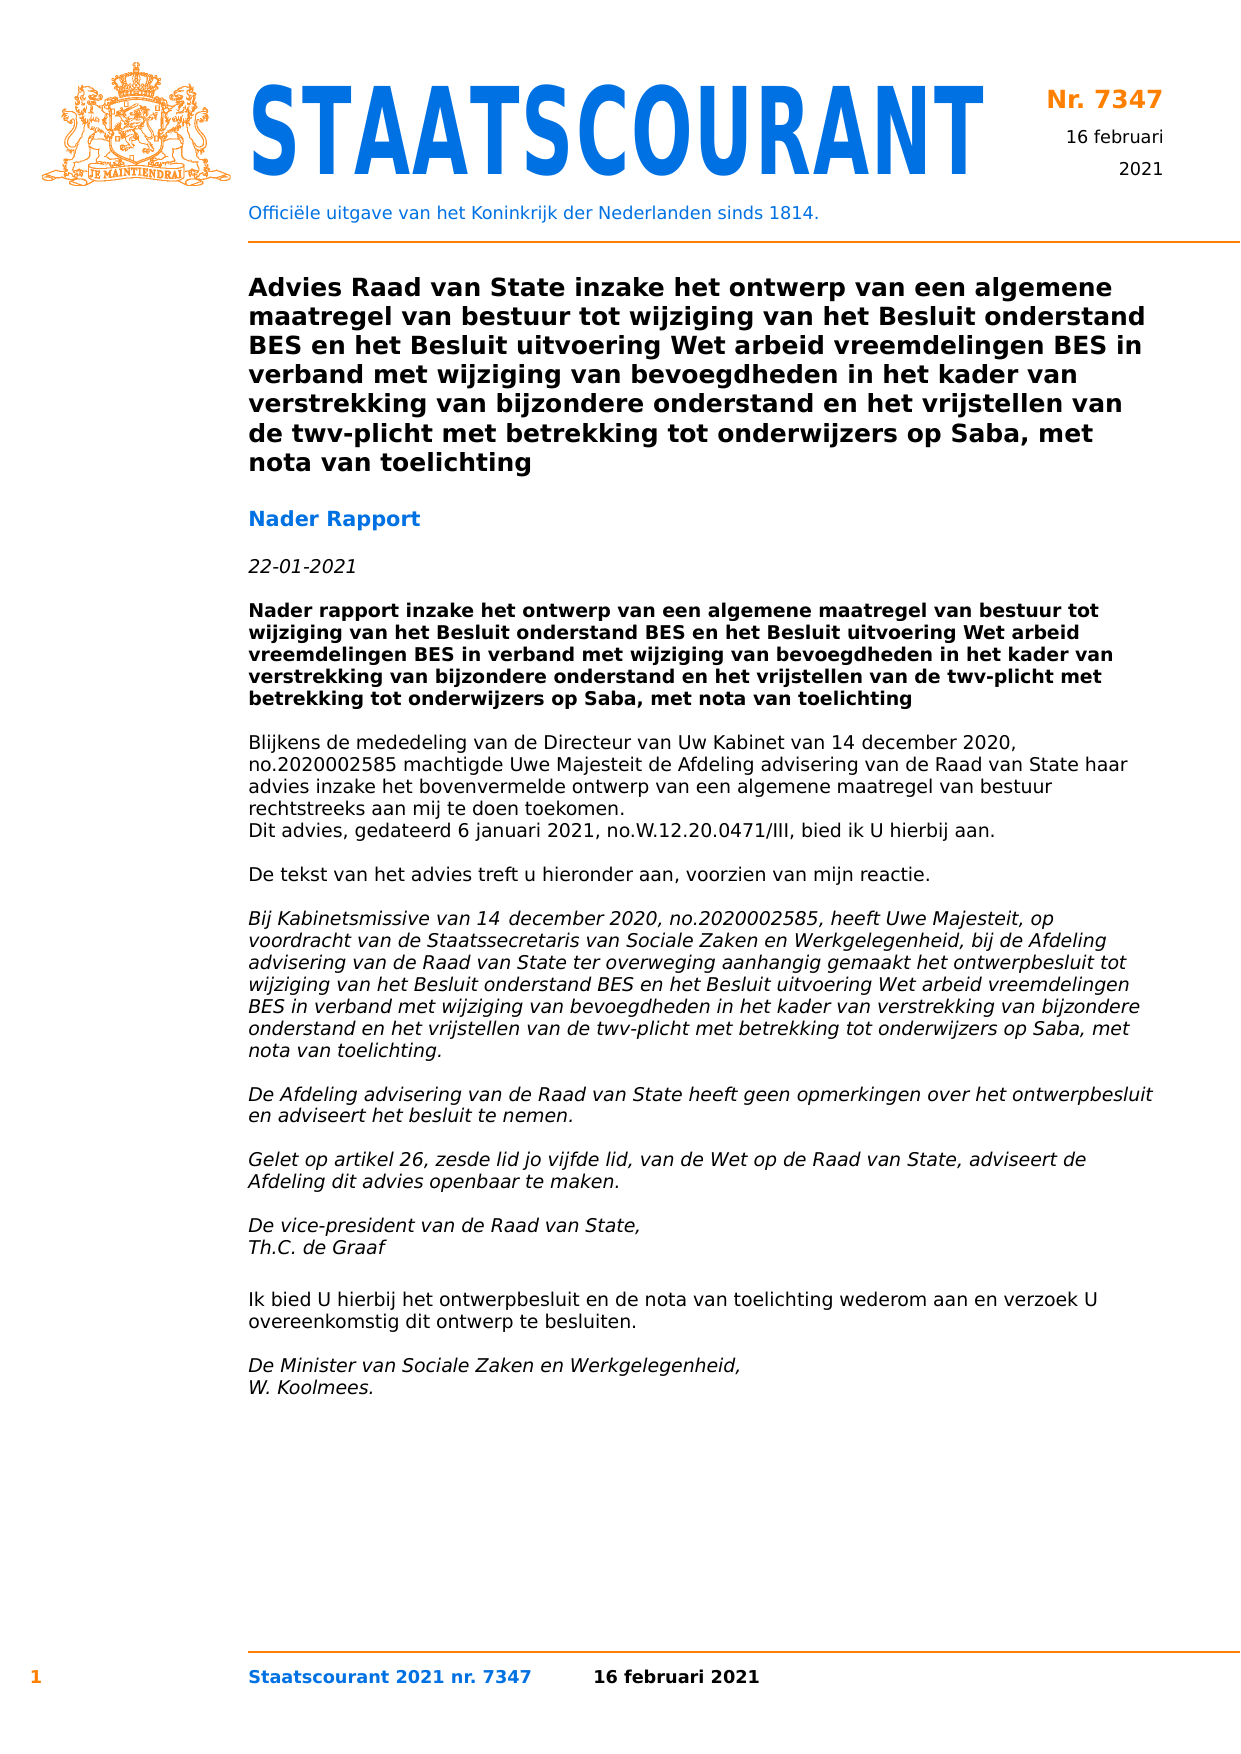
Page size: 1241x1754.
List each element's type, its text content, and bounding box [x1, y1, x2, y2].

text Nader rapport inzake het ontwerp van een algemene maatregel van bestuur tot wijziging van het Besluit onderstand BES en het Besluit uitvoering Wet arbeid vreemdelingen BES in verband met wijziging van bevoegdheden in het kader van verstrekking van bijzondere onderstand en het vrijstellen van de twv-plicht met betrekking tot onderwijzers op Saba, met nota van toelichting [248, 600, 1163, 710]
text De Afdeling advisering van de Raad van State heeft geen opmerkingen over het ontwerpbesluit en adviseert het besluit te nemen. [248, 1083, 1163, 1127]
text Ik bied U hierbij het ontwerpbesluit en de nota van toelichting wederom aan en verzoek U overeenkomstig dit ontwerp te besluiten. [248, 1289, 1163, 1333]
text De tekst van het advies treft u hieronder aan, voorzien van mijn reactie. [248, 864, 1163, 886]
text Blijkens de mededeling van de Directeur van Uw Kabinet van 14 december 2020, no.2020002585 machtigde Uwe Majesteit de Afdeling advisering van de Raad van State haar advies inzake het bovenvermelde ontwerp van een algemene maatregel van bestuur rechtstreeks aan mij te doen toekomen. [248, 732, 1163, 820]
text Dit advies, gedateerd 6 januari 2021, no.W.12.20.0471/III, bied ik U hierbij aan. [248, 820, 1163, 842]
text 22-01-2021 [248, 556, 1163, 578]
text Bij Kabinetsmissive van 14 december 2020, no.2020002585, heeft Uwe Majesteit, op voordracht van de Staatssecretaris van Sociale Zaken en Werkgelegenheid, bij de Afdeling advisering van de Raad van State ter overweging aanhangig gemaakt het ontwerpbesluit tot wijziging van het Besluit onderstand BES en het Besluit uitvoering Wet arbeid vreemdelingen BES in verband met wijziging van bevoegdheden in het kader van verstrekking van bijzondere onderstand en het vrijstellen van de twv-plicht met betrekking tot onderwijzers op Saba, met nota van toelichting. [248, 908, 1163, 1062]
table_header [25, 62, 248, 241]
subtitle Advies Raad van State inzake het ontwerp van een algemene maatregel van bestuur tot wijziging van het Besluit onderstand BES en het Besluit uitvoering Wet arbeid vreemdelingen BES in verband met wijziging van bevoegdheden in het kader van verstrekking van bijzondere onderstand en het vrijstellen van de twv-plicht met betrekking tot onderwijzers op Saba, met nota van toelichting [248, 273, 1163, 477]
subtitle Nader Rapport [248, 507, 1163, 531]
text De Minister van Sociale Zaken en Werkgelegenheid, W. Koolmees. [248, 1355, 1163, 1399]
table_cell 2021 [998, 153, 1240, 203]
table_header Nr. 7347 [998, 62, 1240, 121]
text Th.C. de Graaf [248, 1237, 1163, 1259]
picture [41, 62, 231, 186]
table_cell Officiële uitgave van het Koninkrijk der Nederlanden sinds 1814. [248, 203, 1240, 241]
table_header STAATSCOURANT [248, 62, 998, 203]
text De vice-president van de Raad van State, [248, 1215, 1163, 1237]
text Gelet op artikel 26, zesde lid jo vijfde lid, van de Wet op de Raad van State, adviseert de Afdeling dit advies openbaar te maken. [248, 1149, 1163, 1193]
table_cell 16 februari [998, 121, 1240, 153]
